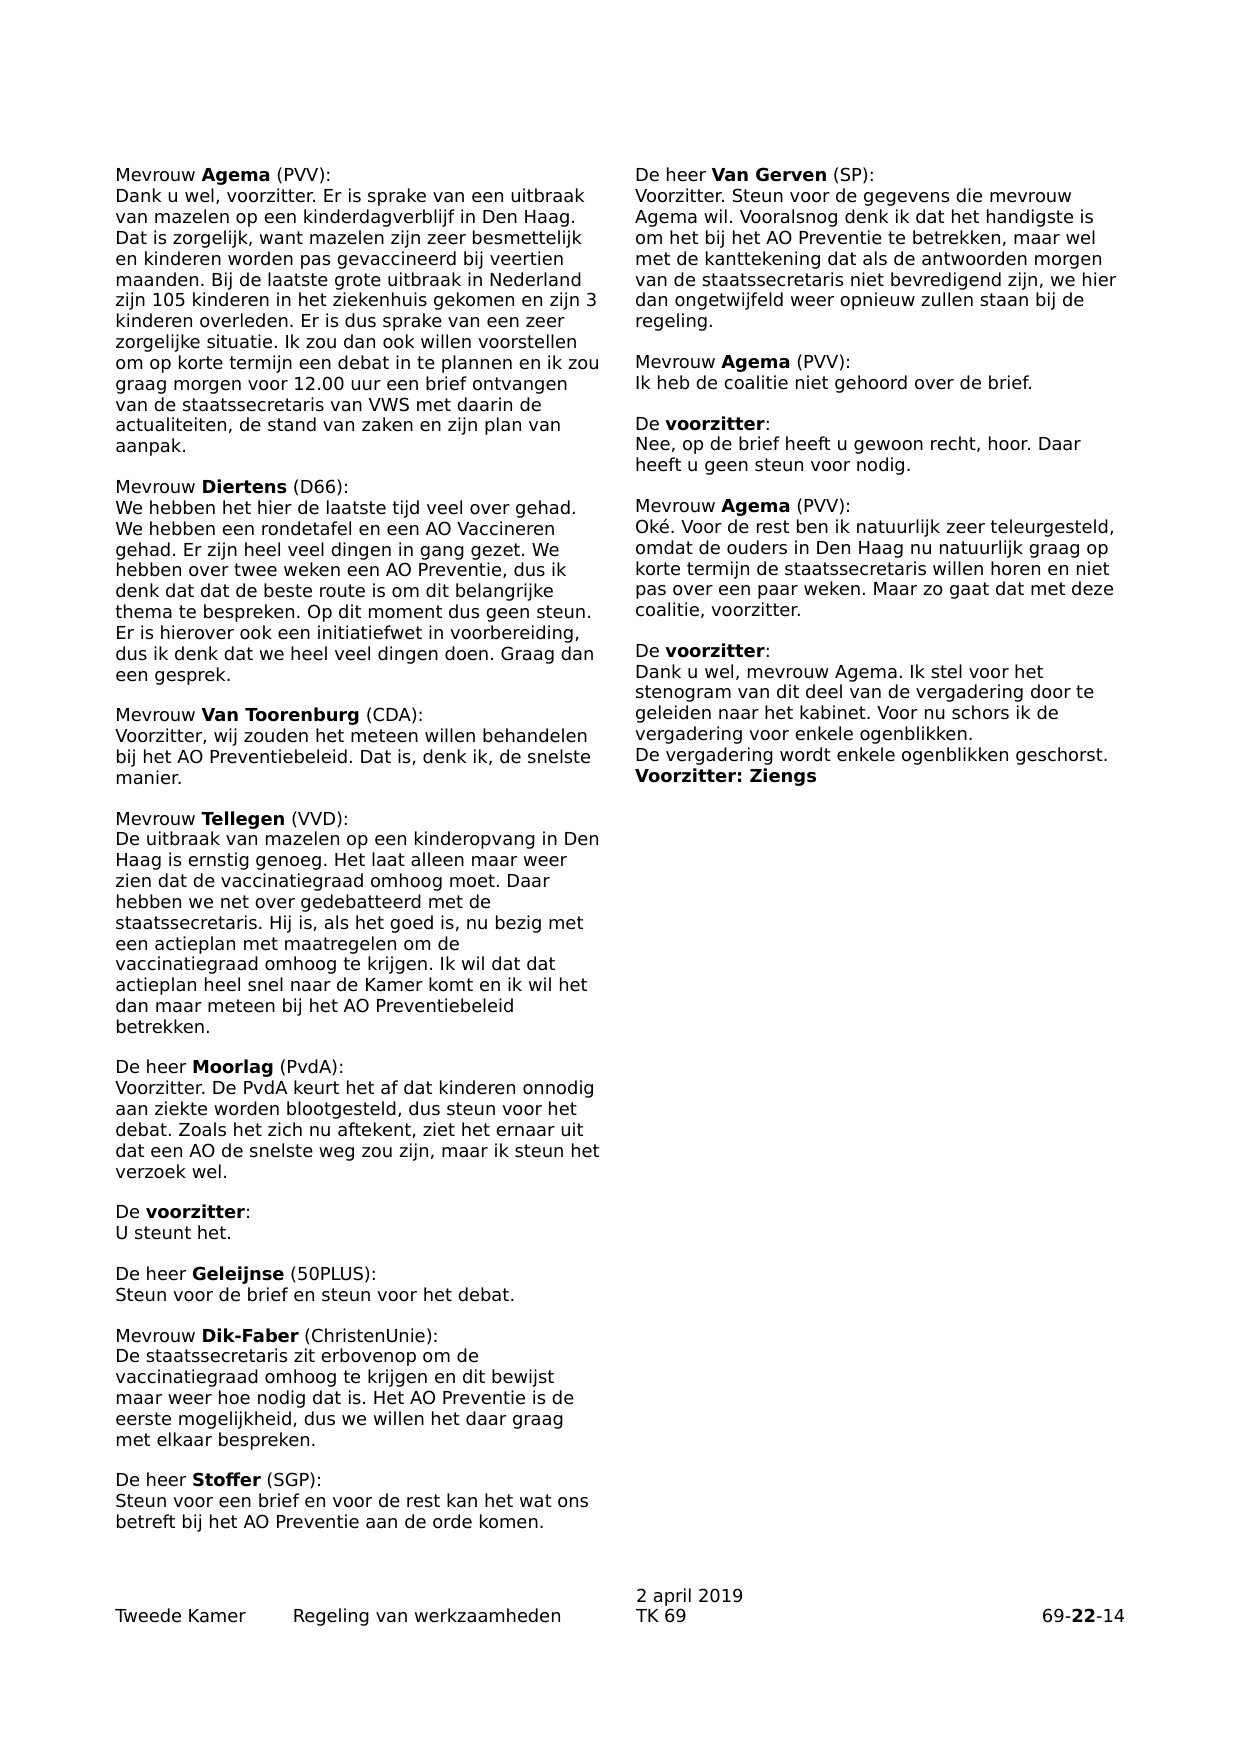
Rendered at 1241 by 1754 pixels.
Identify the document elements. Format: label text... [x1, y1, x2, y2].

text De heer Van Gerven (SP): [635, 165, 1125, 186]
text Dank u wel, mevrouw Agema. Ik stel voor het stenogram van dit deel van de vergadering door te geleiden naar het kabinet. Voor nu schors ik de vergadering voor enkele ogenblikken. [635, 661, 1125, 745]
text De staatssecretaris zit erbovenop om de vaccinatiegraad omhoog te krijgen en dit bewijst maar weer hoe nodig dat is. Het AO Preventie is de eerste mogelijkheid, dus we willen het daar graag met elkaar bespreken. [115, 1346, 605, 1450]
text Mevrouw Agema (PVV): [635, 352, 1125, 373]
text Voorzitter. De PvdA keurt het af dat kinderen onnodig aan ziekte worden blootgesteld, dus steun voor het debat. Zoals het zich nu aftekent, ziet het ernaar uit dat een AO de snelste weg zou zijn, maar ik steun het verzoek wel. [115, 1078, 605, 1182]
text U steunt het. [115, 1223, 605, 1244]
text Nee, op de brief heeft u gewoon recht, hoor. Daar heeft u geen steun voor nodig. [635, 434, 1125, 476]
text Ik heb de coalitie niet gehoord over de brief. [635, 373, 1125, 393]
text De heer Stoffer (SGP): [115, 1470, 605, 1491]
text De voorzitter: [115, 1202, 605, 1223]
text De heer Geleijnse (50PLUS): [115, 1264, 605, 1284]
text Oké. Voor de rest ben ik natuurlijk zeer teleurgesteld, omdat de ouders in Den Haag nu natuurlijk graag op korte termijn de staatssecretaris willen horen en niet pas over een paar weken. Maar zo gaat dat met deze coalitie, voorzitter. [635, 517, 1125, 621]
text De voorzitter: [635, 641, 1125, 661]
text We hebben het hier de laatste tijd veel over gehad. We hebben een rondetafel en een AO Vaccineren gehad. Er zijn heel veel dingen in gang gezet. We hebben over twee weken een AO Preventie, dus ik denk dat dat de beste route is om dit belangrijke thema te bespreken. Op dit moment dus geen steun. Er is hierover ook een initiatiefwet in voorbereiding, dus ik denk dat we heel veel dingen doen. Graag dan een gesprek. [115, 498, 605, 685]
text Voorzitter: Ziengs [635, 766, 1125, 786]
text De vergadering wordt enkele ogenblikken geschorst. [635, 745, 1125, 766]
text Voorzitter. Steun voor de gegevens die mevrouw Agema wil. Vooralsnog denk ik dat het handigste is om het bij het AO Preventie te betrekken, maar wel met de kanttekening dat als de antwoorden morgen van de staatssecretaris niet bevredigend zijn, we hier dan ongetwijfeld weer opnieuw zullen staan bij de regeling. [635, 186, 1125, 332]
text De voorzitter: [635, 413, 1125, 434]
text De heer Moorlag (PvdA): [115, 1057, 605, 1078]
text Dank u wel, voorzitter. Er is sprake van een uitbraak van mazelen op een kinderdagverblijf in Den Haag. Dat is zorgelijk, want mazelen zijn zeer besmettelijk en kinderen worden pas gevaccineerd bij veertien maanden. Bij de laatste grote uitbraak in Nederland zijn 105 kinderen in het ziekenhuis gekomen en zijn 3 kinderen overleden. Er is dus sprake van een zeer zorgelijke situatie. Ik zou dan ook willen voorstellen om op korte termijn een debat in te plannen en ik zou graag morgen voor 12.00 uur een brief ontvangen van de staatssecretaris van VWS met daarin de actualiteiten, de stand van zaken en zijn plan van aanpak. [115, 186, 605, 457]
text Mevrouw Agema (PVV): [115, 165, 605, 186]
text Mevrouw Dik-Faber (ChristenUnie): [115, 1325, 605, 1346]
text Mevrouw Agema (PVV): [635, 496, 1125, 517]
text Voorzitter, wij zouden het meteen willen behandelen bij het AO Preventiebeleid. Dat is, denk ik, de snelste manier. [115, 726, 605, 788]
text Mevrouw Tellegen (VVD): [115, 808, 605, 829]
text Mevrouw Diertens (D66): [115, 477, 605, 498]
text Mevrouw Van Toorenburg (CDA): [115, 705, 605, 726]
text De uitbraak van mazelen op een kinderopvang in Den Haag is ernstig genoeg. Het laat alleen maar weer zien dat de vaccinatiegraad omhoog moet. Daar hebben we net over gedebatteerd met de staatssecretaris. Hij is, als het goed is, nu bezig met een actieplan met maatregelen om de vaccinatiegraad omhoog te krijgen. Ik wil dat dat actieplan heel snel naar de Kamer komt en ik wil het dan maar meteen bij het AO Preventiebeleid betrekken. [115, 829, 605, 1037]
text Steun voor een brief en voor de rest kan het wat ons betreft bij het AO Preventie aan de orde komen. [115, 1491, 605, 1533]
text Steun voor de brief en steun voor het debat. [115, 1284, 605, 1305]
